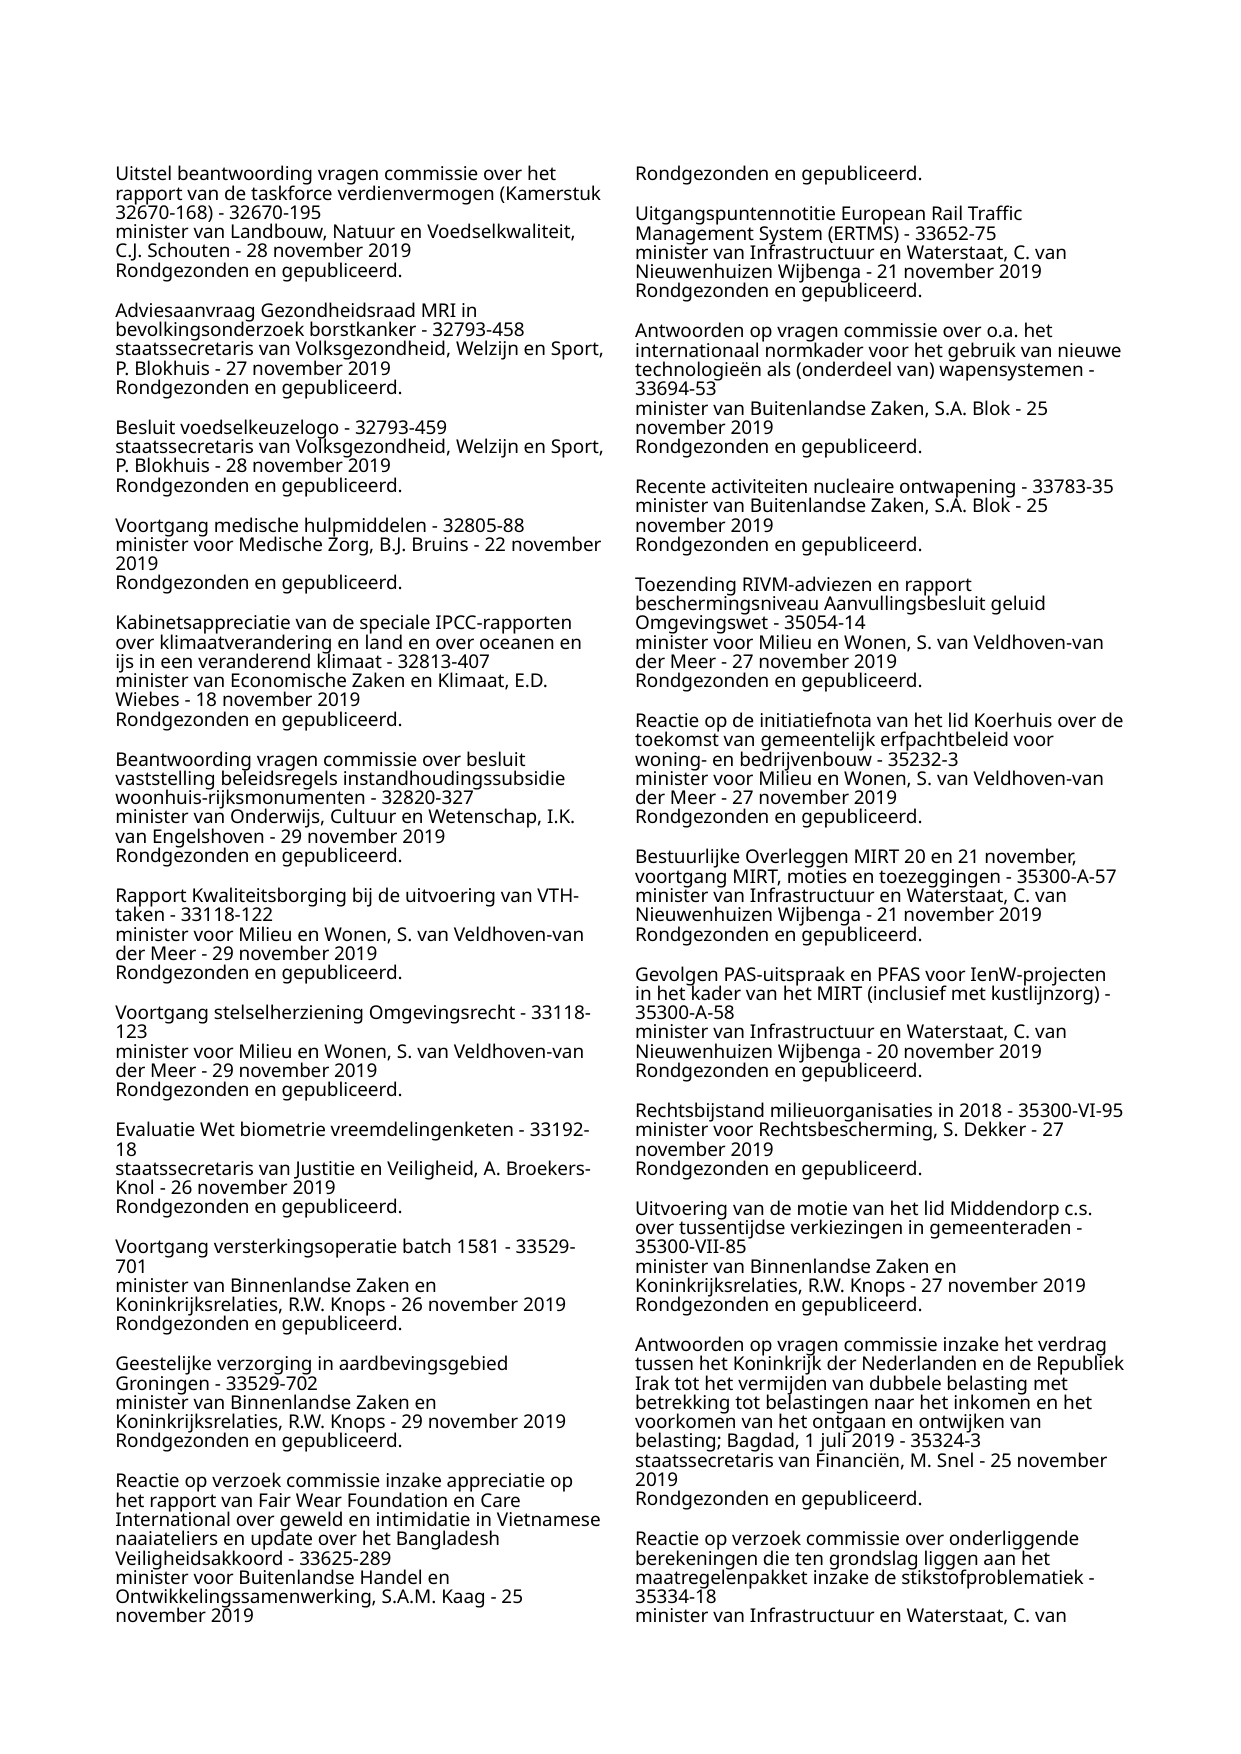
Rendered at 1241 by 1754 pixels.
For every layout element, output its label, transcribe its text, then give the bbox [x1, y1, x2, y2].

text minister van Infrastructuur en Waterstaat, C. van Nieuwenhuizen Wijbenga - 21 november 2019 [635, 244, 1125, 282]
text Rondgezonden en gepubliceerd. [635, 536, 1125, 555]
text Rondgezonden en gepubliceerd. [115, 964, 605, 983]
text minister van Economische Zaken en Klimaat, E.D. Wiebes - 18 november 2019 [115, 672, 605, 711]
text Rondgezonden en gepubliceerd. [635, 1160, 1125, 1179]
text Rondgezonden en gepubliceerd. [635, 672, 1125, 691]
text Rondgezonden en gepubliceerd. [635, 438, 1125, 457]
text minister van Infrastructuur en Waterstaat, C. van [635, 1607, 1125, 1627]
text Rondgezonden en gepubliceerd. [115, 1315, 605, 1335]
text minister voor Buitenlandse Handel en Ontwikkelingssamenwerking, S.A.M. Kaag - 25 november 2019 [115, 1569, 605, 1627]
text Uitvoering van de motie van het lid Middendorp c.s. over tussentijdse verkiezingen in gemeenteraden - 35300-VII-85 [635, 1200, 1125, 1258]
text Rondgezonden en gepubliceerd. [115, 574, 605, 594]
text Rondgezonden en gepubliceerd. [635, 165, 1125, 184]
text minister van Binnenlandse Zaken en Koninkrijksrelaties, R.W. Knops - 26 november 2019 [115, 1277, 605, 1315]
text Antwoorden op vragen commissie inzake het verdrag tussen het Koninkrijk der Nederlanden en de Republiek Irak tot het vermijden van dubbele belasting met betrekking tot belastingen naar het inkomen en het voorkomen van het ontgaan en ontwijken van belasting; Bagdad, 1 juli 2019 - 35324-3 [635, 1336, 1125, 1452]
text Reactie op de initiatiefnota van het lid Koerhuis over de toekomst van gemeentelijk erfpachtbeleid voor woning- en bedrijvenbouw - 35232-3 [635, 712, 1125, 770]
text minister voor Rechtsbescherming, S. Dekker - 27 november 2019 [635, 1121, 1125, 1160]
text minister van Infrastructuur en Waterstaat, C. van Nieuwenhuizen Wijbenga - 21 november 2019 [635, 887, 1125, 926]
text Kabinetsappreciatie van de speciale IPCC-rapporten over klimaatverandering en land en over oceanen en ijs in een veranderend klimaat - 32813-407 [115, 614, 605, 672]
text Uitgangspuntennotitie European Rail Traffic Management System (ERTMS) - 33652-75 [635, 205, 1125, 244]
text Uitstel beantwoording vragen commissie over het rapport van de taskforce verdienvermogen (Kamerstuk 32670-168) - 32670-195 [115, 165, 605, 223]
text Evaluatie Wet biometrie vreemdelingenketen - 33192-18 [115, 1121, 605, 1160]
text minister voor Milieu en Wonen, S. van Veldhoven-van der Meer - 27 november 2019 [635, 770, 1125, 808]
text minister voor Milieu en Wonen, S. van Veldhoven-van der Meer - 27 november 2019 [635, 634, 1125, 672]
text minister van Binnenlandse Zaken en Koninkrijksrelaties, R.W. Knops - 29 november 2019 [115, 1394, 605, 1432]
text minister van Binnenlandse Zaken en Koninkrijksrelaties, R.W. Knops - 27 november 2019 [635, 1258, 1125, 1296]
text Rondgezonden en gepubliceerd. [115, 1081, 605, 1101]
text Rondgezonden en gepubliceerd. [635, 1490, 1125, 1509]
text Voortgang versterkingsoperatie batch 1581 - 33529-701 [115, 1238, 605, 1277]
text Recente activiteiten nucleaire ontwapening - 33783-35 [635, 478, 1125, 497]
text minister voor Milieu en Wonen, S. van Veldhoven-van der Meer - 29 november 2019 [115, 1043, 605, 1081]
text Reactie op verzoek commissie over onderliggende berekeningen die ten grondslag liggen aan het maatregelenpakket inzake de stikstofproblematiek - 35334-18 [635, 1530, 1125, 1607]
text Beantwoording vragen commissie over besluit vaststelling beleidsregels instandhoudingssubsidie woonhuis-rijksmonumenten - 32820-327 [115, 751, 605, 808]
text Voortgang medische hulpmiddelen - 32805-88 [115, 517, 605, 536]
text Geestelijke verzorging in aardbevingsgebied Groningen - 33529-702 [115, 1355, 605, 1394]
text Voortgang stelselherziening Omgevingsrecht - 33118-123 [115, 1004, 605, 1043]
text Besluit voedselkeuzelogo - 32793-459 [115, 419, 605, 438]
text staatssecretaris van Volksgezondheid, Welzijn en Sport, P. Blokhuis - 27 november 2019 [115, 340, 605, 379]
text Rondgezonden en gepubliceerd. [115, 379, 605, 398]
text minister voor Medische Zorg, B.J. Bruins - 22 november 2019 [115, 536, 605, 574]
text Rondgezonden en gepubliceerd. [635, 926, 1125, 945]
text Gevolgen PAS-uitspraak en PFAS voor IenW-projecten in het kader van het MIRT (inclusief met kustlijnzorg) - 35300-A-58 [635, 966, 1125, 1023]
text Rondgezonden en gepubliceerd. [115, 711, 605, 730]
text Bestuurlijke Overleggen MIRT 20 en 21 november, voortgang MIRT, moties en toezeggingen - 35300-A-57 [635, 848, 1125, 887]
text minister voor Milieu en Wonen, S. van Veldhoven-van der Meer - 29 november 2019 [115, 926, 605, 964]
text Rondgezonden en gepubliceerd. [635, 808, 1125, 828]
text Rechtsbijstand milieuorganisaties in 2018 - 35300-VI-95 [635, 1102, 1125, 1121]
text Rondgezonden en gepubliceerd. [115, 477, 605, 496]
text Antwoorden op vragen commissie over o.a. het internationaal normkader voor het gebruik van nieuwe technologieën als (onderdeel van) wapensystemen - 33694-53 [635, 322, 1125, 399]
text Adviesaanvraag Gezondheidsraad MRI in bevolkingsonderzoek borstkanker - 32793-458 [115, 302, 605, 340]
text Rondgezonden en gepubliceerd. [635, 282, 1125, 302]
text staatssecretaris van Volksgezondheid, Welzijn en Sport, P. Blokhuis - 28 november 2019 [115, 438, 605, 477]
text minister van Landbouw, Natuur en Voedselkwaliteit, C.J. Schouten - 28 november 2019 [115, 223, 605, 262]
text Rondgezonden en gepubliceerd. [635, 1062, 1125, 1081]
text minister van Onderwijs, Cultuur en Wetenschap, I.K. van Engelshoven - 29 november 2019 [115, 808, 605, 847]
text staatssecretaris van Justitie en Veiligheid, A. Broekers-Knol - 26 november 2019 [115, 1160, 605, 1198]
text minister van Infrastructuur en Waterstaat, C. van Nieuwenhuizen Wijbenga - 20 november 2019 [635, 1023, 1125, 1062]
text Rondgezonden en gepubliceerd. [115, 1198, 605, 1218]
text staatssecretaris van Financiën, M. Snel - 25 november 2019 [635, 1452, 1125, 1490]
text Rondgezonden en gepubliceerd. [115, 847, 605, 866]
text Reactie op verzoek commissie inzake appreciatie op het rapport van Fair Wear Foundation en Care International over geweld en intimidatie in Vietnamese naaiateliers en update over het Bangladesh Veiligheidsakkoord - 33625-289 [115, 1472, 605, 1569]
text Rapport Kwaliteitsborging bij de uitvoering van VTH-taken - 33118-122 [115, 887, 605, 926]
text Rondgezonden en gepubliceerd. [115, 262, 605, 281]
text Rondgezonden en gepubliceerd. [115, 1432, 605, 1452]
text minister van Buitenlandse Zaken, S.A. Blok - 25 november 2019 [635, 399, 1125, 438]
text minister van Buitenlandse Zaken, S.A. Blok - 25 november 2019 [635, 497, 1125, 536]
text Rondgezonden en gepubliceerd. [635, 1296, 1125, 1315]
text Toezending RIVM-adviezen en rapport beschermingsniveau Aanvullingsbesluit geluid Omgevingswet - 35054-14 [635, 576, 1125, 634]
